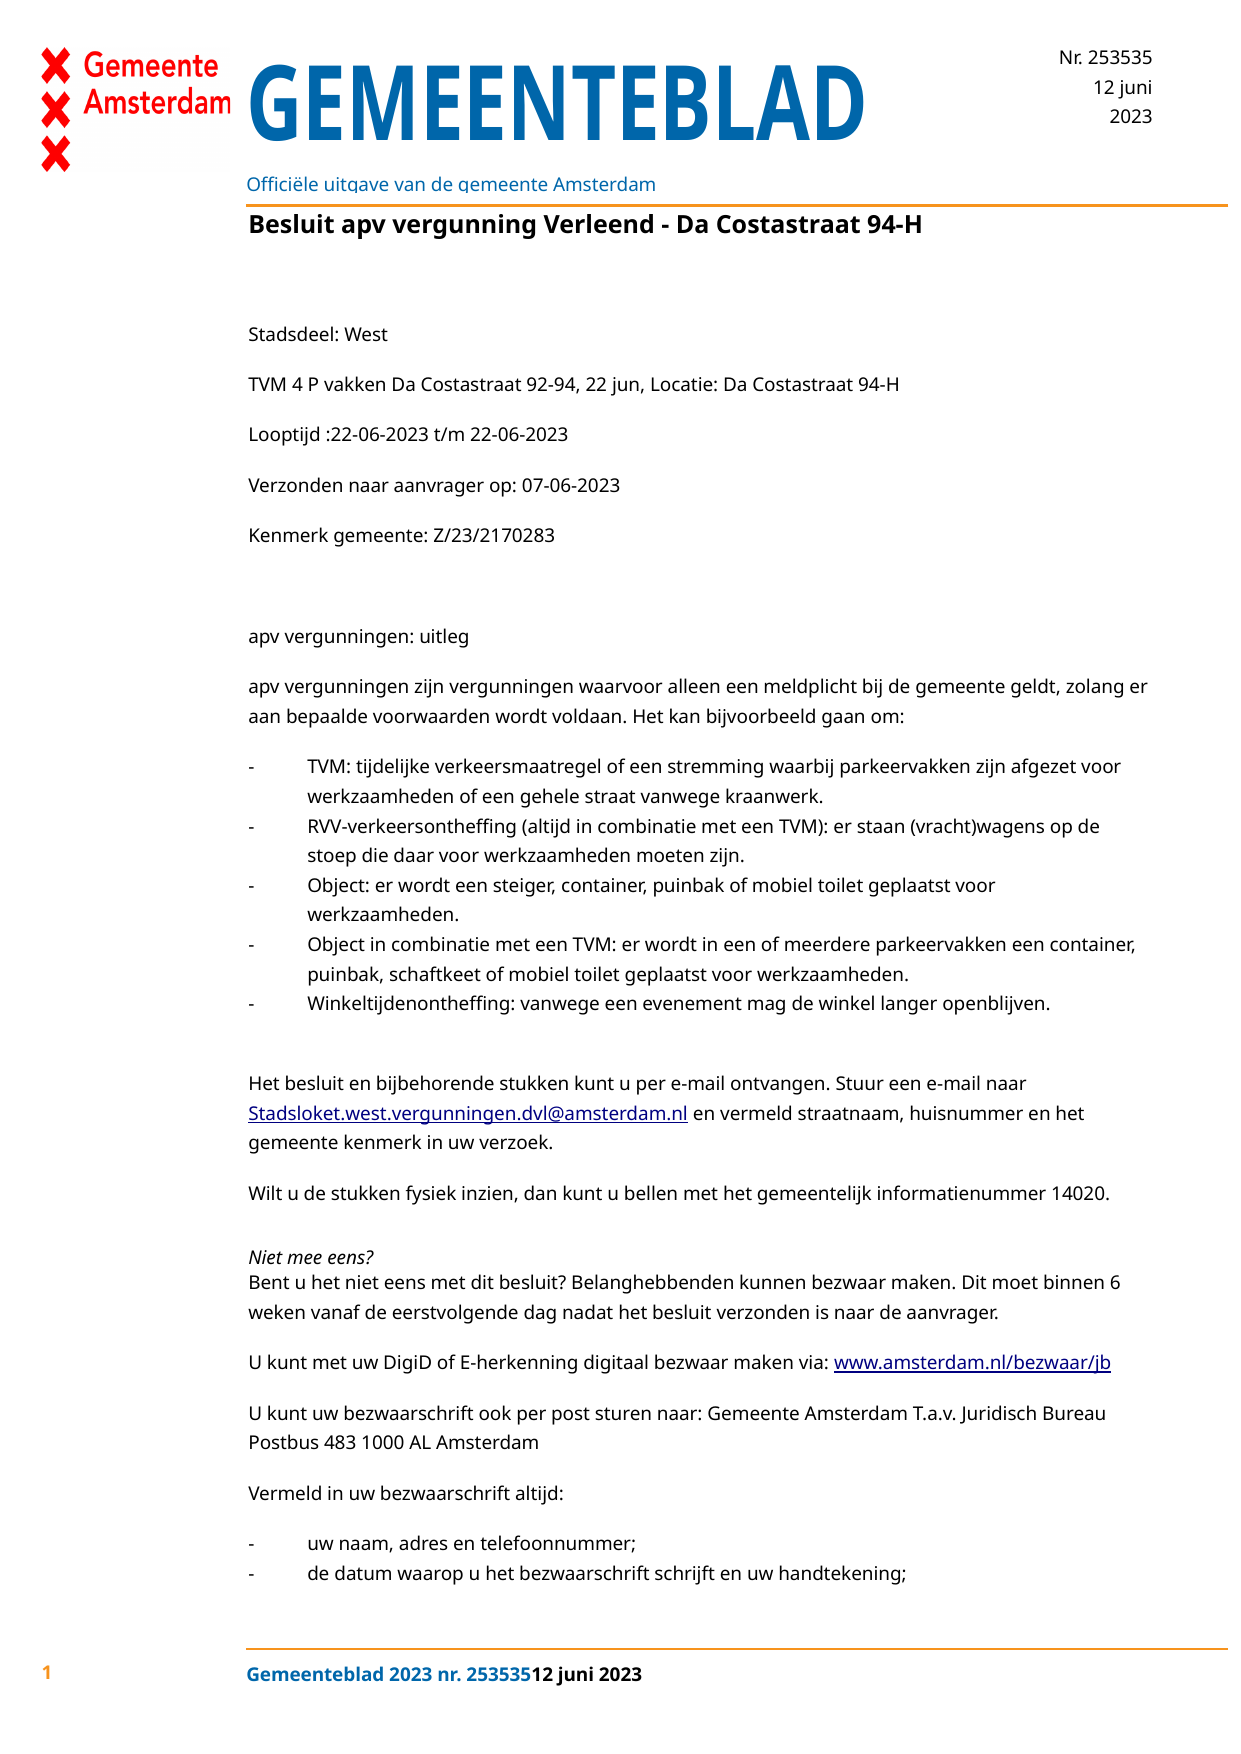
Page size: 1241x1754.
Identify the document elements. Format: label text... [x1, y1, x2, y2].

list de datum waarop u het bezwaarschrift schrijft en uw handtekening; [248, 1560, 1152, 1586]
picture [41, 47, 231, 172]
list uw naam, adres en telefoonnummer; [248, 1530, 1152, 1556]
text Bent u het niet eens met dit besluit? Belanghebbenden kunnen bezwaar maken. Dit moet binnen 6 weken vanaf de eerstvolgende dag nadat het besluit verzonden is naar de aanvrager. [248, 1269, 1152, 1325]
list RVV-verkeersontheffing (altijd in combinatie met een TVM): er staan (vracht)wagens op de stoep die daar voor werkzaamheden moeten zijn. [248, 813, 1152, 868]
text Niet mee eens? [248, 1244, 1152, 1269]
text Kenmerk gemeente: Z/23/2170283 [248, 522, 1152, 548]
text TVM 4 P vakken Da Costastraat 92-94, 22 jun, Locatie: Da Costastraat 94-H [248, 371, 1152, 397]
text U kunt met uw DigiD of E-herkenning digitaal bezwaar maken via: www.amsterdam.nl/bezwaar/jb [248, 1349, 1152, 1375]
text Besluit apv vergunning Verleend - Da Costastraat 94-H [248, 207, 1152, 241]
text apv vergunningen: uitleg [248, 623, 1152, 649]
list Winkeltijdenontheffing: vanwege een evenement mag de winkel langer openblijven. [248, 990, 1152, 1016]
text U kunt uw bezwaarschrift ook per post sturen naar: Gemeente Amsterdam T.a.v. Juridisch Bureau Postbus 483 1000 AL Amsterdam [248, 1400, 1152, 1455]
text Looptijd :22-06-2023 t/m 22-06-2023 [248, 422, 1152, 447]
list Object in combinatie met een TVM: er wordt in een of meerdere parkeervakken een container, puinbak, schaftkeet of mobiel toilet geplaatst voor werkzaamheden. [248, 931, 1152, 986]
list TVM: tijdelijke verkeersmaatregel of een stremming waarbij parkeervakken zijn afgezet voor werkzaamheden of een gehele straat vanwege kraanwerk. [248, 754, 1152, 809]
text apv vergunningen zijn vergunningen waarvoor alleen een meldplicht bij de gemeente geldt, zolang er aan bepaalde voorwaarden wordt voldaan. Het kan bijvoorbeeld gaan om: [248, 674, 1152, 729]
text Stadsdeel: West [248, 321, 1152, 346]
text Het besluit en bijbehorende stukken kunt u per e-mail ontvangen. Stuur een e-mail naar Stadsloket.west.vergunningen.dvl@amsterdam.nl en vermeld straatnaam, huisnummer en het gemeente kenmerk in uw verzoek. [248, 1070, 1152, 1155]
text Verzonden naar aanvrager op: 07-06-2023 [248, 472, 1152, 498]
text Wilt u de stukken fysiek inzien, dan kunt u bellen met het gemeentelijk informatienummer 14020. [248, 1180, 1152, 1206]
text Vermeld in uw bezwaarschrift altijd: [248, 1480, 1152, 1506]
list Object: er wordt een steiger, container, puinbak of mobiel toilet geplaatst voor werkzaamheden. [248, 872, 1152, 927]
